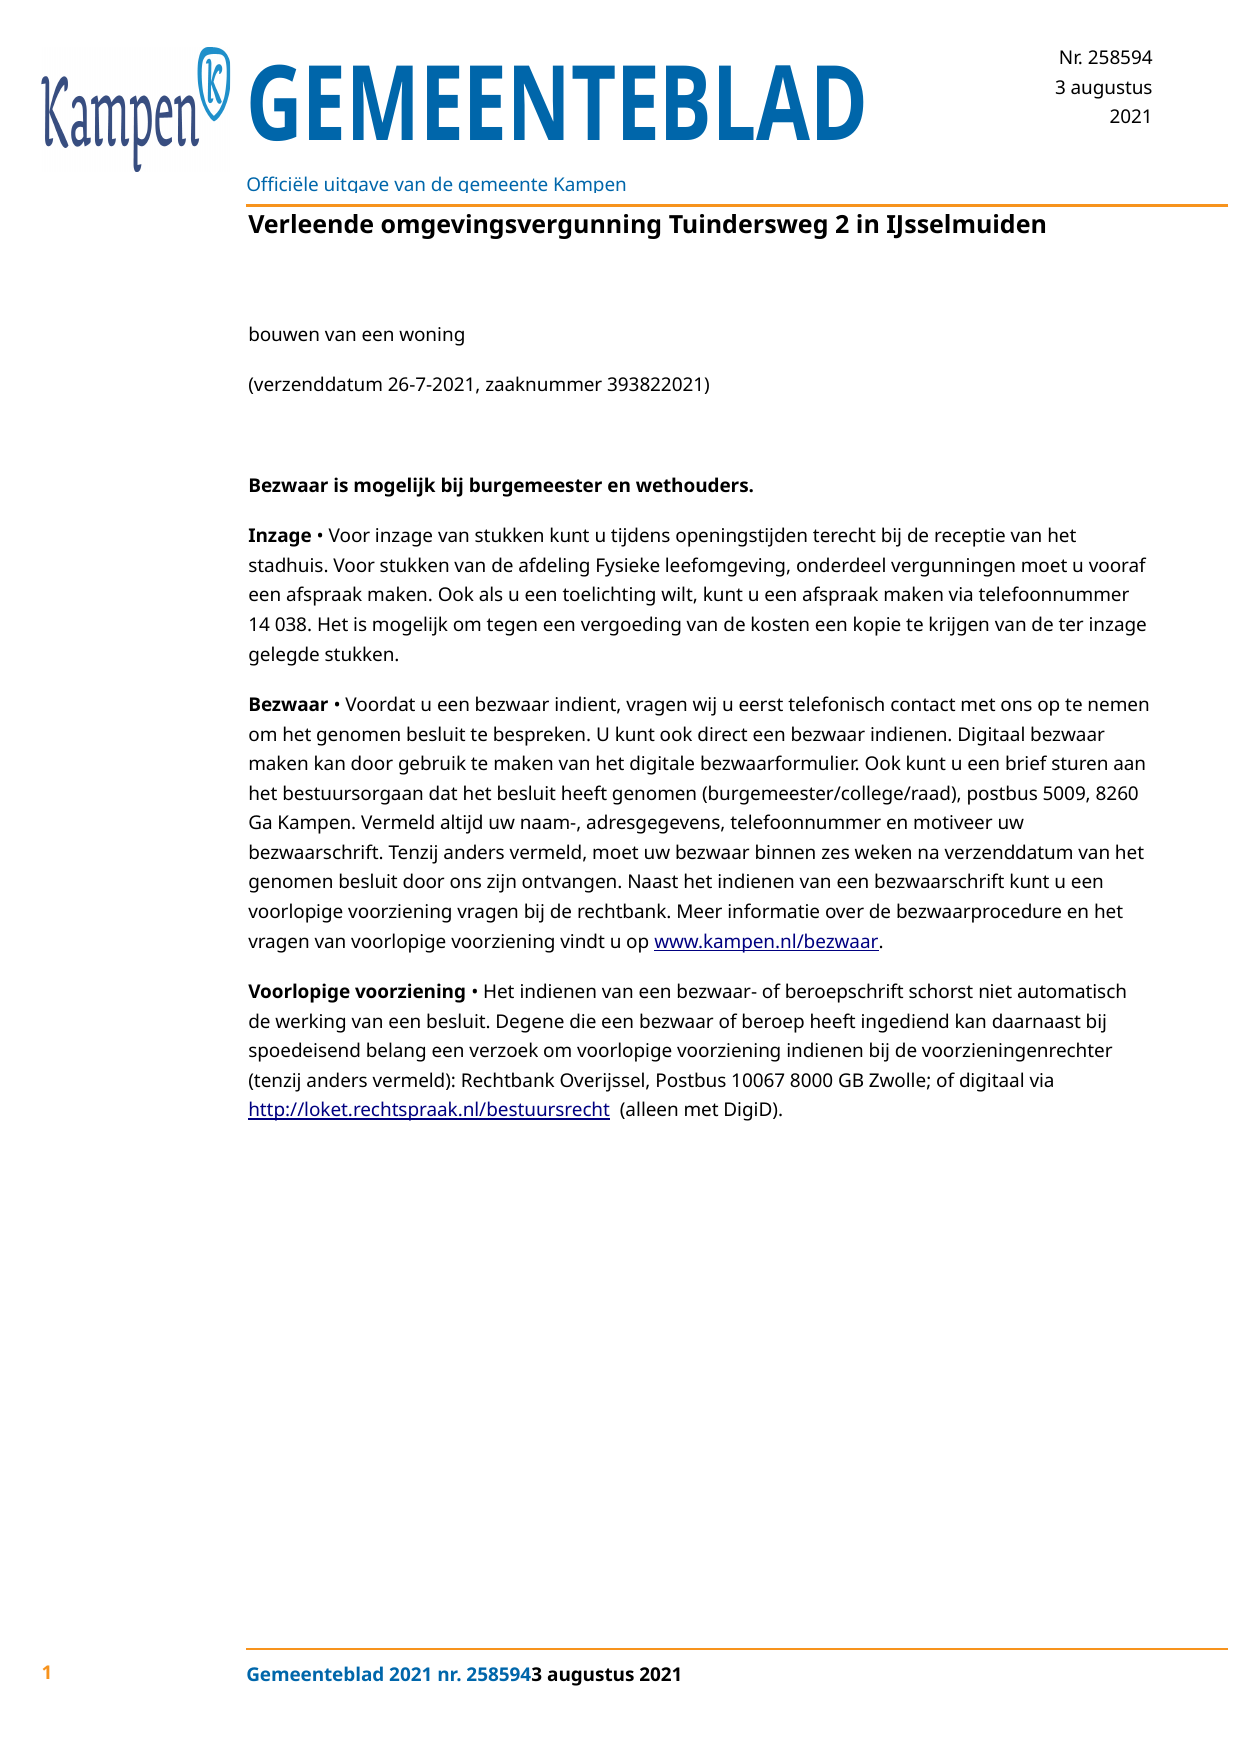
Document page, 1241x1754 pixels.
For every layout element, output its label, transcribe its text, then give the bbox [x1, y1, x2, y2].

text (verzenddatum 26-7-2021, zaaknummer 393822021) [248, 371, 1152, 397]
picture [41, 47, 231, 172]
text Bezwaar is mogelijk bij burgemeester en wethouders. [248, 472, 1152, 498]
text bouwen van een woning [248, 321, 1152, 346]
text Bezwaar • Voordat u een bezwaar indient, vragen wij u eerst telefonisch contact met ons op te nemen om het genomen besluit te bespreken. U kunt ook direct een bezwaar indienen. Digitaal bezwaar maken kan door gebruik te maken van het digitale bezwaarformulier. Ook kunt u een brief sturen aan het bestuursorgaan dat het besluit heeft genomen (burgemeester/college/raad), postbus 5009, 8260 Ga Kampen. Vermeld altijd uw naam-, adresgegevens, telefoonnummer en motiveer uw bezwaarschrift. Tenzij anders vermeld, moet uw bezwaar binnen zes weken na verzenddatum van het genomen besluit door ons zijn ontvangen. Naast het indienen van een bezwaarschrift kunt u een voorlopige voorziening vragen bij de rechtbank. Meer informatie over de bezwaarprocedure en het vragen van voorlopige voorziening vindt u op www.kampen.nl/bezwaar. [248, 691, 1152, 953]
text Inzage • Voor inzage van stukken kunt u tijdens openingstijden terecht bij de receptie van het stadhuis. Voor stukken van de afdeling Fysieke leefomgeving, onderdeel vergunningen moet u vooraf een afspraak maken. Ook als u een toelichting wilt, kunt u een afspraak maken via telefoonnummer 14 038. Het is mogelijk om tegen een vergoeding van de kosten een kopie te krijgen van de ter inzage gelegde stukken. [248, 522, 1152, 666]
text Verleende omgevingsvergunning Tuindersweg 2 in IJsselmuiden [248, 207, 1152, 241]
text Voorlopige voorziening • Het indienen van een bezwaar- of beroepschrift schorst niet automatisch de werking van een besluit. Degene die een bezwaar of beroep heeft ingediend kan daarnaast bij spoedeisend belang een verzoek om voorlopige voorziening indienen bij de voorzieningenrechter (tenzij anders vermeld): Rechtbank Overijssel, Postbus 10067 8000 GB Zwolle; of digitaal via http://loket.rechtspraak.nl/bestuursrecht (alleen met DigiD). [248, 978, 1152, 1122]
